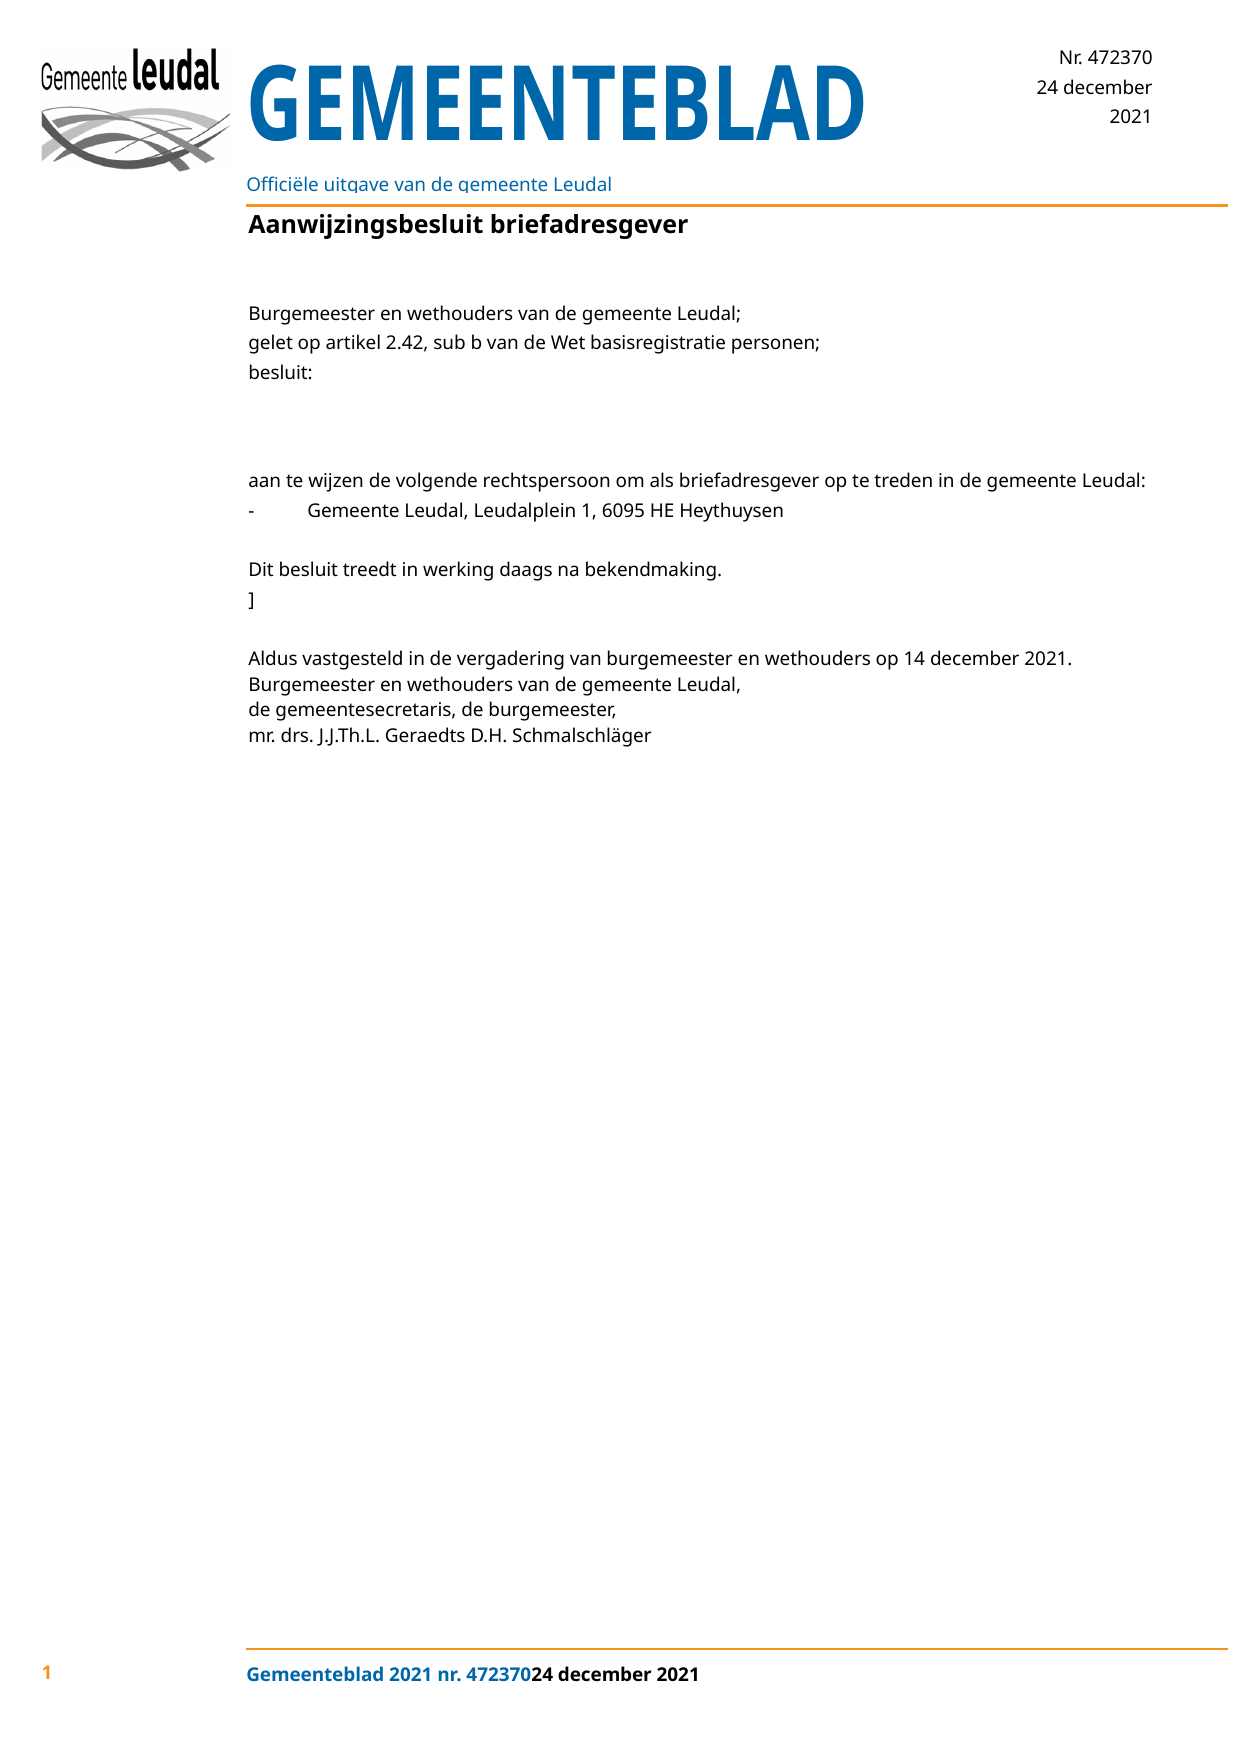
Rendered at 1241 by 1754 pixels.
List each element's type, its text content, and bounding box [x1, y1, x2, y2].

text besluit: [248, 359, 1152, 385]
text Aanwijzingsbesluit briefadresgever [248, 207, 1152, 241]
text Burgemeester en wethouders van de gemeente Leudal, [248, 671, 1152, 696]
text mr. drs. J.J.Th.L. Geraedts D.H. Schmalschläger [248, 722, 1152, 748]
text de gemeentesecretaris, de burgemeester, [248, 696, 1152, 722]
picture [41, 47, 231, 172]
text Dit besluit treedt in werking daags na bekendmaking. [248, 556, 1152, 582]
text ] [248, 586, 1152, 612]
text Aldus vastgesteld in de vergadering van burgemeester en wethouders op 14 december 2021. [248, 645, 1152, 671]
text Burgemeester en wethouders van de gemeente Leudal; [248, 300, 1152, 326]
text gelet op artikel 2.42, sub b van de Wet basisregistratie personen; [248, 329, 1152, 355]
text aan te wijzen de volgende rechtspersoon om als briefadresgever op te treden in de gemeente Leudal: [248, 467, 1152, 493]
list Gemeente Leudal, Leudalplein 1, 6095 HE Heythuysen [248, 497, 1152, 523]
